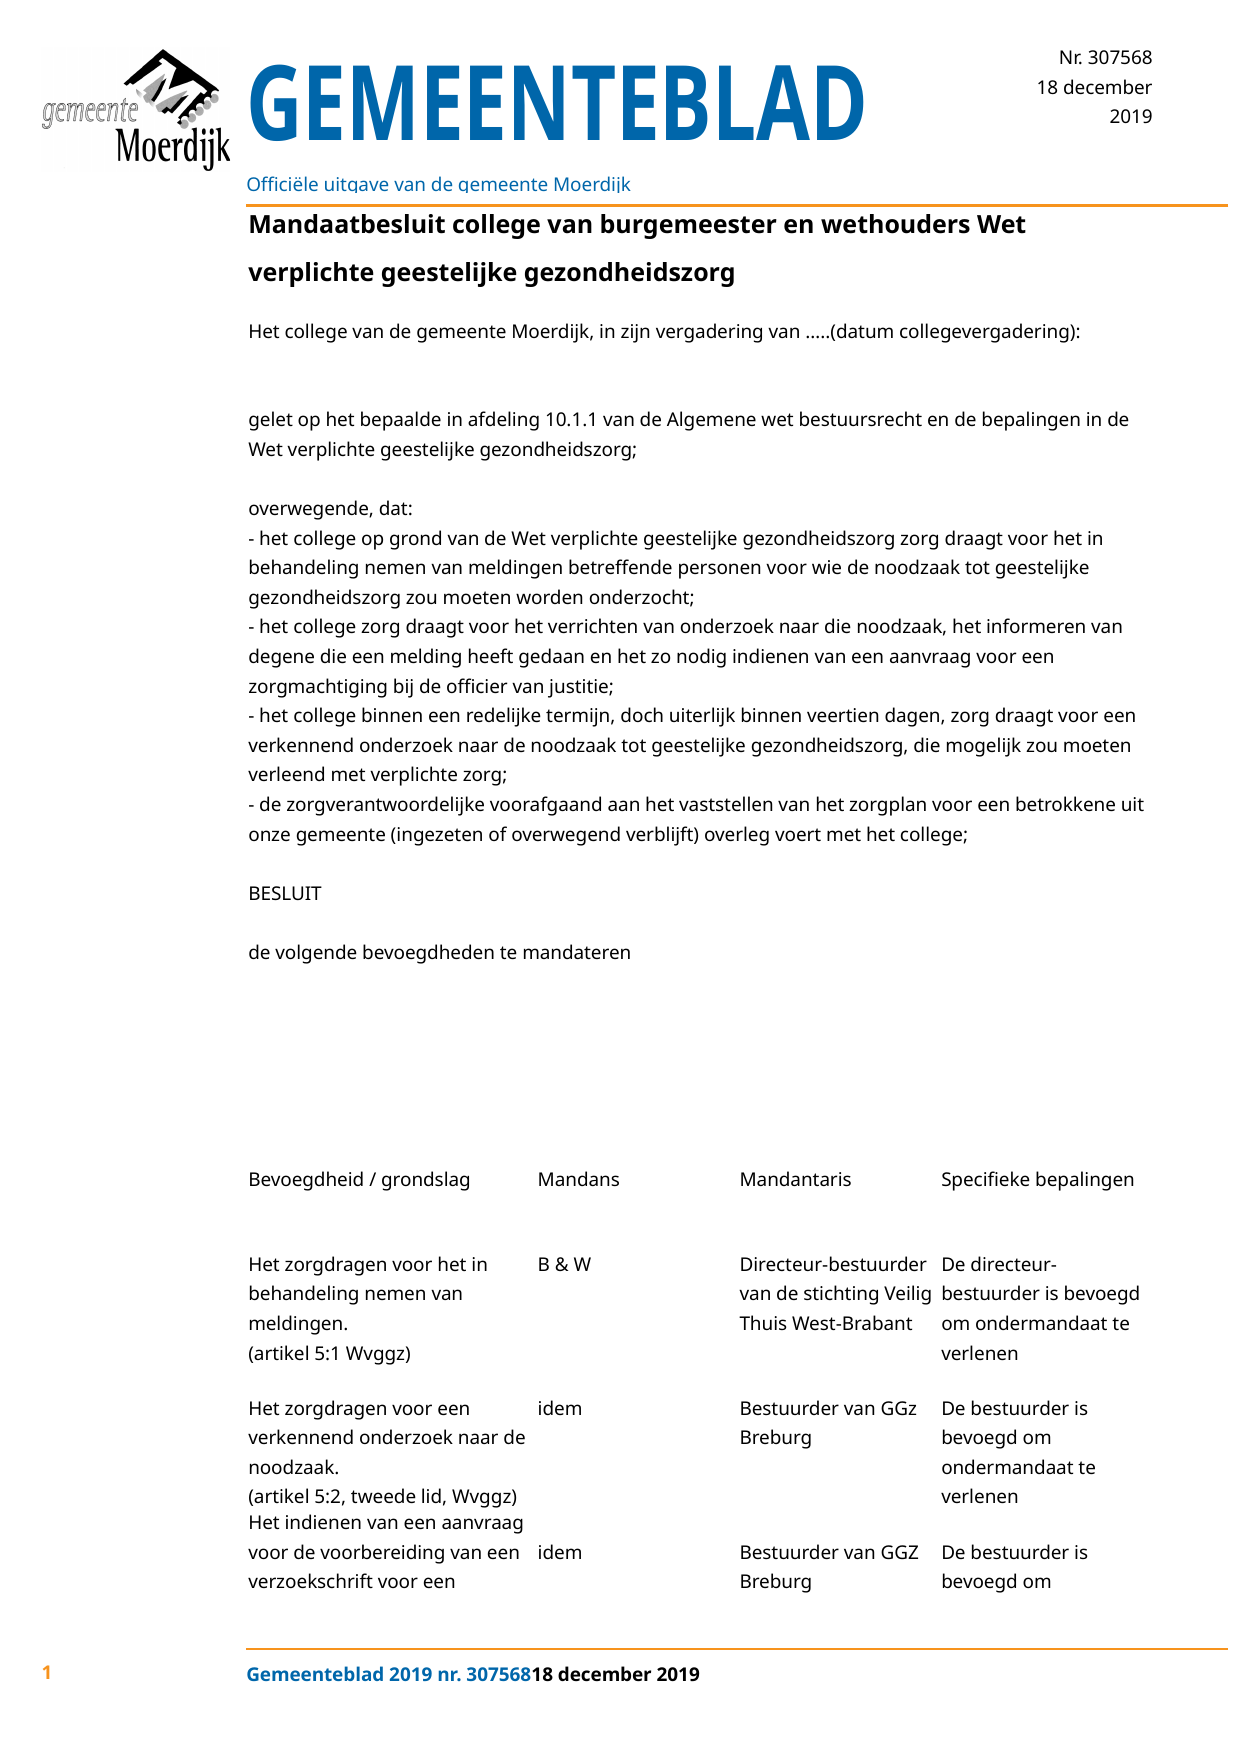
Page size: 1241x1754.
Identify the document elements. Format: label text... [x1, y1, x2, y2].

text overwegende, dat: [248, 495, 1152, 521]
table_cell Directeur-bestuurder van de stichting Veilig Thuis West-Brabant [739, 1221, 941, 1365]
table_cell De bestuurder is bevoegd om ondermandaat te verlenen [941, 1365, 1152, 1509]
table_header Mandans [538, 1136, 739, 1221]
text de volgende bevoegdheden te mandateren [248, 939, 1152, 965]
table_cell B & W [538, 1221, 739, 1365]
table_cell Het zorgdragen voor een verkennend onderzoek naar de noodzaak. (artikel 5:2, tweede lid, Wvggz) [248, 1365, 537, 1509]
picture [41, 47, 231, 172]
text - het college binnen een redelijke termijn, doch uiterlijk binnen veertien dagen, zorg draagt voor een verkennend onderzoek naar de noodzaak tot geestelijke gezondheidszorg, die mogelijk zou moeten verleend met verplichte zorg; [248, 702, 1152, 787]
table_cell idem [538, 1510, 739, 1594]
table_cell Het zorgdragen voor het in behandeling nemen van meldingen. (artikel 5:1 Wvggz) [248, 1221, 537, 1365]
text Het college van de gemeente Moerdijk, in zijn vergadering van …..(datum collegevergadering): [248, 318, 1152, 344]
table_cell Bestuurder van GGz Breburg [739, 1365, 941, 1509]
table_cell Het indienen van een aanvraag voor de voorbereiding van een verzoekschrift voor een [248, 1510, 537, 1594]
text - het college zorg draagt voor het verrichten van onderzoek naar die noodzaak, het informeren van degene die een melding heeft gedaan en het zo nodig indienen van een aanvraag voor een zorgmachtiging bij de officier van justitie; [248, 614, 1152, 699]
table_cell Bestuurder van GGZ Breburg [739, 1510, 941, 1594]
text gelet op het bepaalde in afdeling 10.1.1 van de Algemene wet bestuursrecht en de bepalingen in de Wet verplichte geestelijke gezondheidszorg; [248, 407, 1152, 462]
table_header Mandantaris [739, 1136, 941, 1221]
table_cell idem [538, 1365, 739, 1509]
text - het college op grond van de Wet verplichte geestelijke gezondheidszorg zorg draagt voor het in behandeling nemen van meldingen betreffende personen voor wie de noodzaak tot geestelijke gezondheidszorg zou moeten worden onderzocht; [248, 525, 1152, 610]
text BESLUIT [248, 880, 1152, 906]
text Mandaatbesluit college van burgemeester en wethouders Wet verplichte geestelijke gezondheidszorg [248, 207, 1152, 288]
text - de zorgverantwoordelijke voorafgaand aan het vaststellen van het zorgplan voor een betrokkene uit onze gemeente (ingezeten of overwegend verblijft) overleg voert met het college; [248, 791, 1152, 847]
table_header Specifieke bepalingen [941, 1136, 1152, 1221]
table_cell De bestuurder is bevoegd om [941, 1510, 1152, 1594]
table_cell De directeur-bestuurder is bevoegd om ondermandaat te verlenen [941, 1221, 1152, 1365]
table_header Bevoegdheid / grondslag [248, 1136, 537, 1221]
